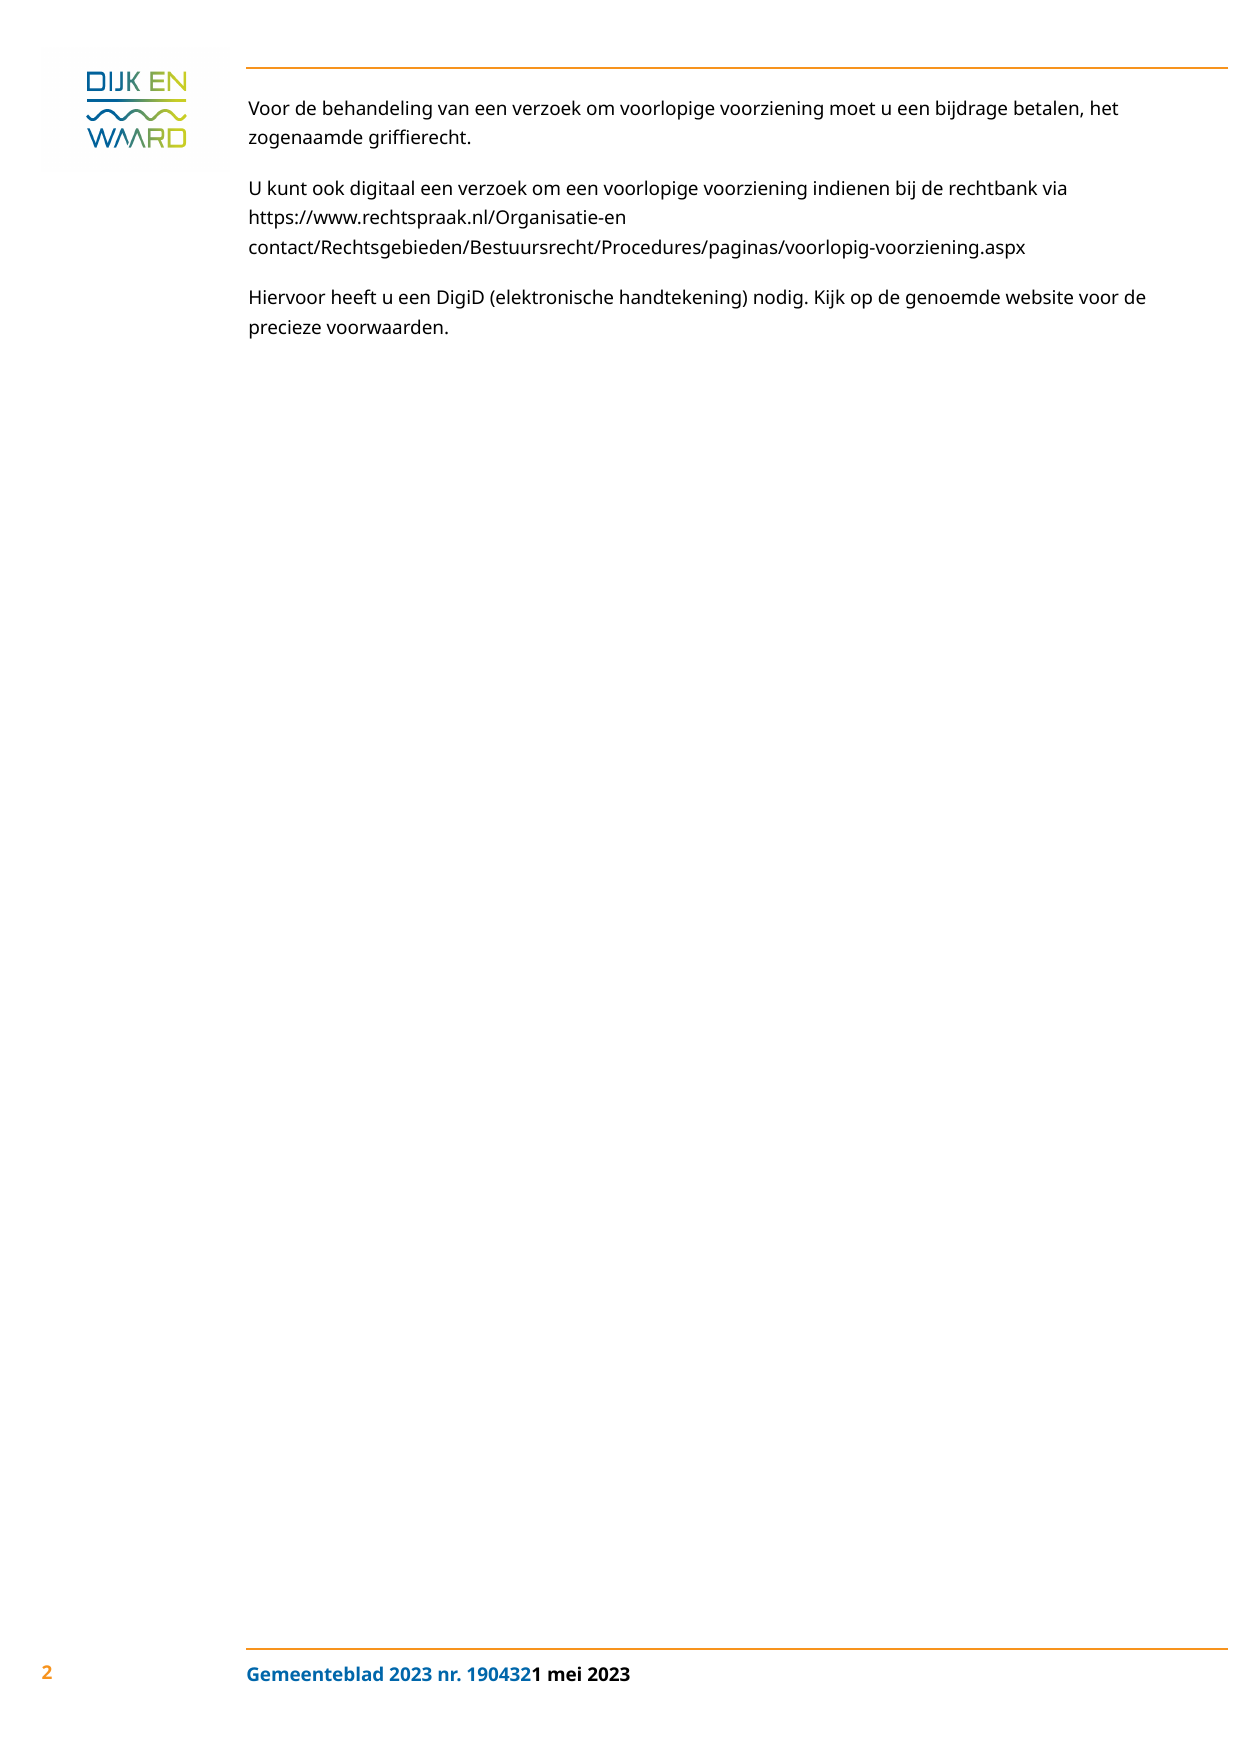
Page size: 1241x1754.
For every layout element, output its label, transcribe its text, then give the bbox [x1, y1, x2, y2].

picture [41, 47, 231, 172]
text U kunt ook digitaal een verzoek om een voorlopige voorziening indienen bij de rechtbank via https://www.rechtspraak.nl/Organisatie-en contact/Rechtsgebieden/Bestuursrecht/Procedures/paginas/voorlopig-voorziening.aspx [248, 175, 1152, 260]
text Voor de behandeling van een verzoek om voorlopige voorziening moet u een bijdrage betalen, het zogenaamde griffierecht. [248, 95, 1152, 150]
text Hiervoor heeft u een DigiD (elektronische handtekening) nodig. Kijk op de genoemde website voor de precieze voorwaarden. [248, 284, 1152, 340]
